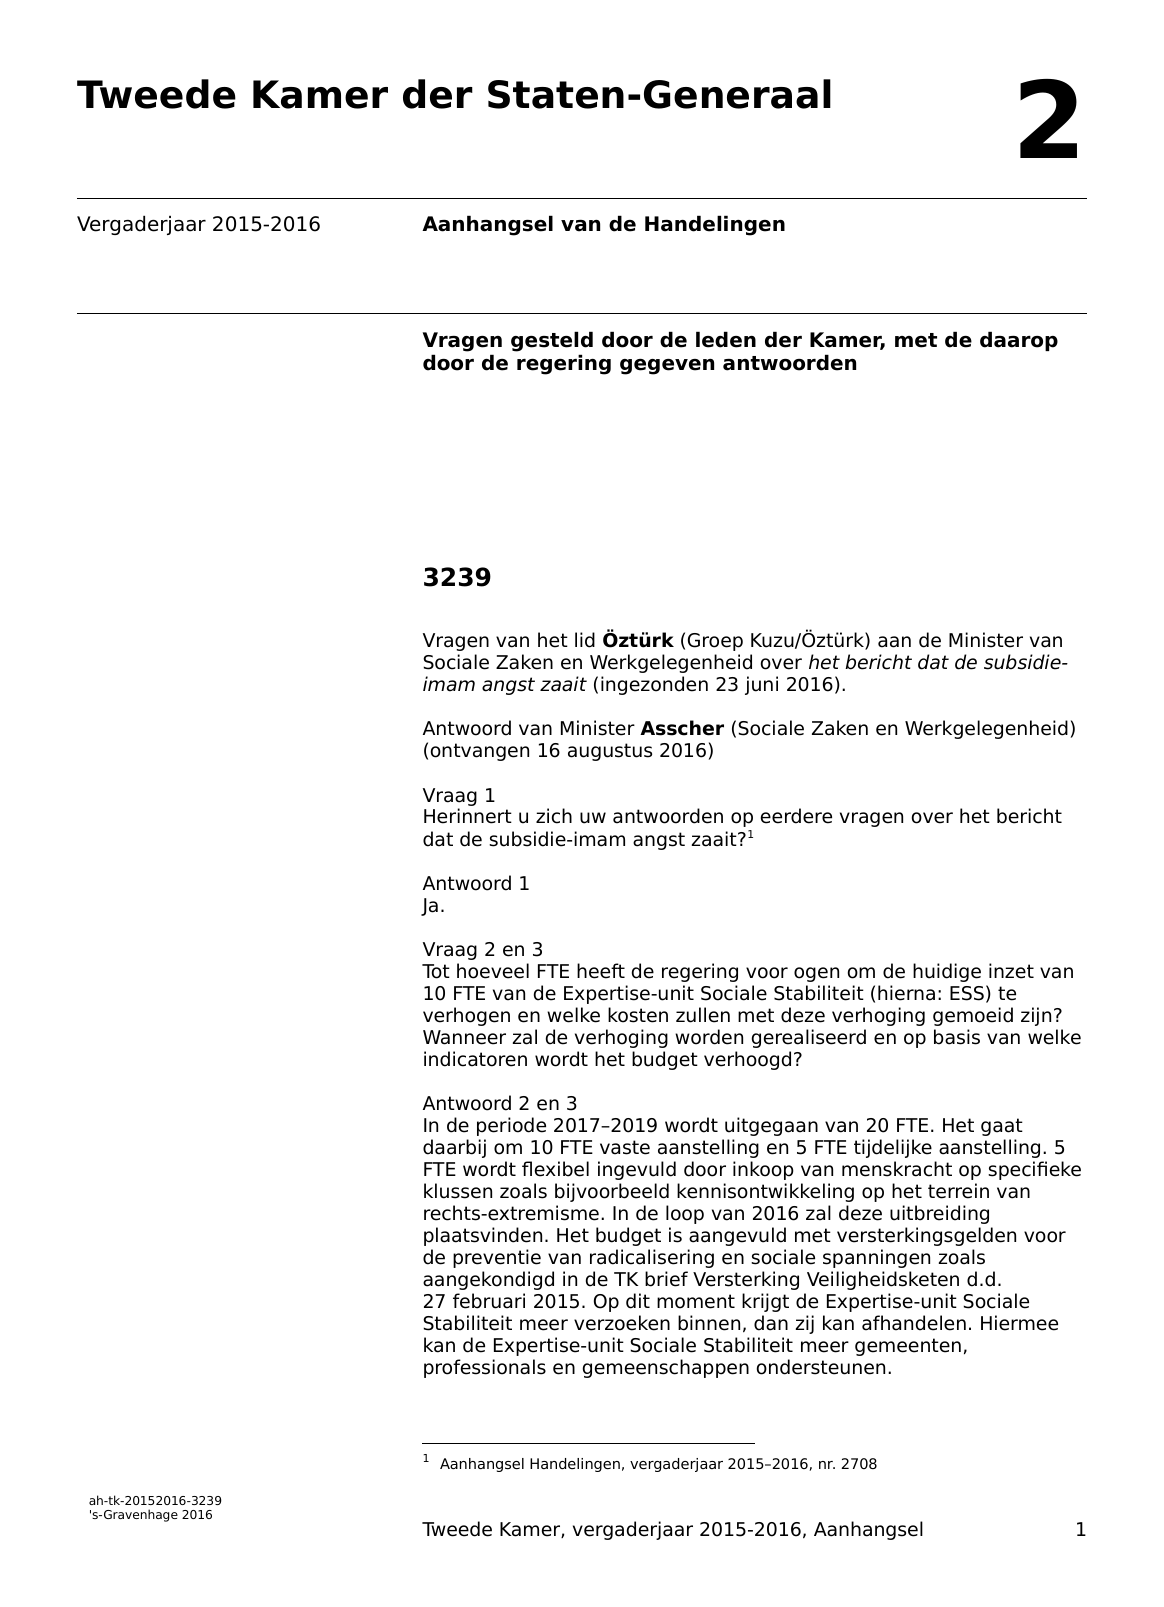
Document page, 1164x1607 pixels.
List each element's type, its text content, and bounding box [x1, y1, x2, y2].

text Antwoord van Minister Asscher (Sociale Zaken en Werkgelegenheid) (ontvangen 16 augustus 2016) [422, 718, 1087, 762]
text Antwoord 1 [422, 873, 1087, 894]
text Vragen van het lid Öztürk (Groep Kuzu/Öztürk) aan de Minister van Sociale Zaken en Werkgelegenheid over het bericht dat de subsidie-imam angst zaait (ingezonden 23 juni 2016). [422, 630, 1087, 696]
text Vraag 2 en 3 [422, 939, 1087, 961]
text Vraag 1 [422, 784, 1087, 806]
text Antwoord 2 en 3 [422, 1093, 1087, 1115]
text Ja. [422, 894, 1087, 917]
text ah-tk-20152016-3239 [88, 1494, 323, 1508]
table_cell [77, 314, 422, 375]
text Wanneer zal de verhoging worden gerealiseerd en op basis van welke indicatoren wordt het budget verhoogd? [422, 1027, 1087, 1071]
text 's-Gravenhage 2016 [88, 1508, 323, 1522]
table_header Tweede Kamer der Staten-Generaal [77, 59, 886, 198]
text Aanhangsel Handelingen, vergaderjaar 2015–2016, nr. 2708 [422, 1452, 1087, 1474]
table_cell Vragen gesteld door de leden der Kamer, met de daarop door de regering gegeven antwoorden [422, 314, 1087, 375]
text Tot hoeveel FTE heeft de regering voor ogen om de huidige inzet van 10 FTE van de Expertise-unit Sociale Stabiliteit (hierna: ESS) te verhogen en welke kosten zullen met deze verhoging gemoeid zijn? [422, 961, 1087, 1027]
table_cell Aanhangsel van de Handelingen [422, 199, 1087, 313]
table_header 2 [886, 59, 1087, 198]
table_cell Vergaderjaar 2015-2016 [77, 199, 422, 313]
text 3239 [422, 563, 1087, 592]
text In de periode 2017–2019 wordt uitgegaan van 20 FTE. Het gaat daarbij om 10 FTE vaste aanstelling en 5 FTE tijdelijke aanstelling. 5 FTE wordt flexibel ingevuld door inkoop van menskracht op specifieke klussen zoals bijvoorbeeld kennisontwikkeling op het terrein van rechts-extremisme. In de loop van 2016 zal deze uitbreiding plaatsvinden. Het budget is aangevuld met versterkingsgelden voor de preventie van radicalisering en sociale spanningen zoals aangekondigd in de TK brief Versterking Veiligheidsketen d.d. 27 februari 2015. Op dit moment krijgt de Expertise-unit Sociale Stabiliteit meer verzoeken binnen, dan zij kan afhandelen. Hiermee kan de Expertise-unit Sociale Stabiliteit meer gemeenten, professionals en gemeenschappen ondersteunen. [422, 1115, 1087, 1378]
text Herinnert u zich uw antwoorden op eerdere vragen over het bericht dat de subsidie-imam angst zaait? [422, 806, 1087, 850]
